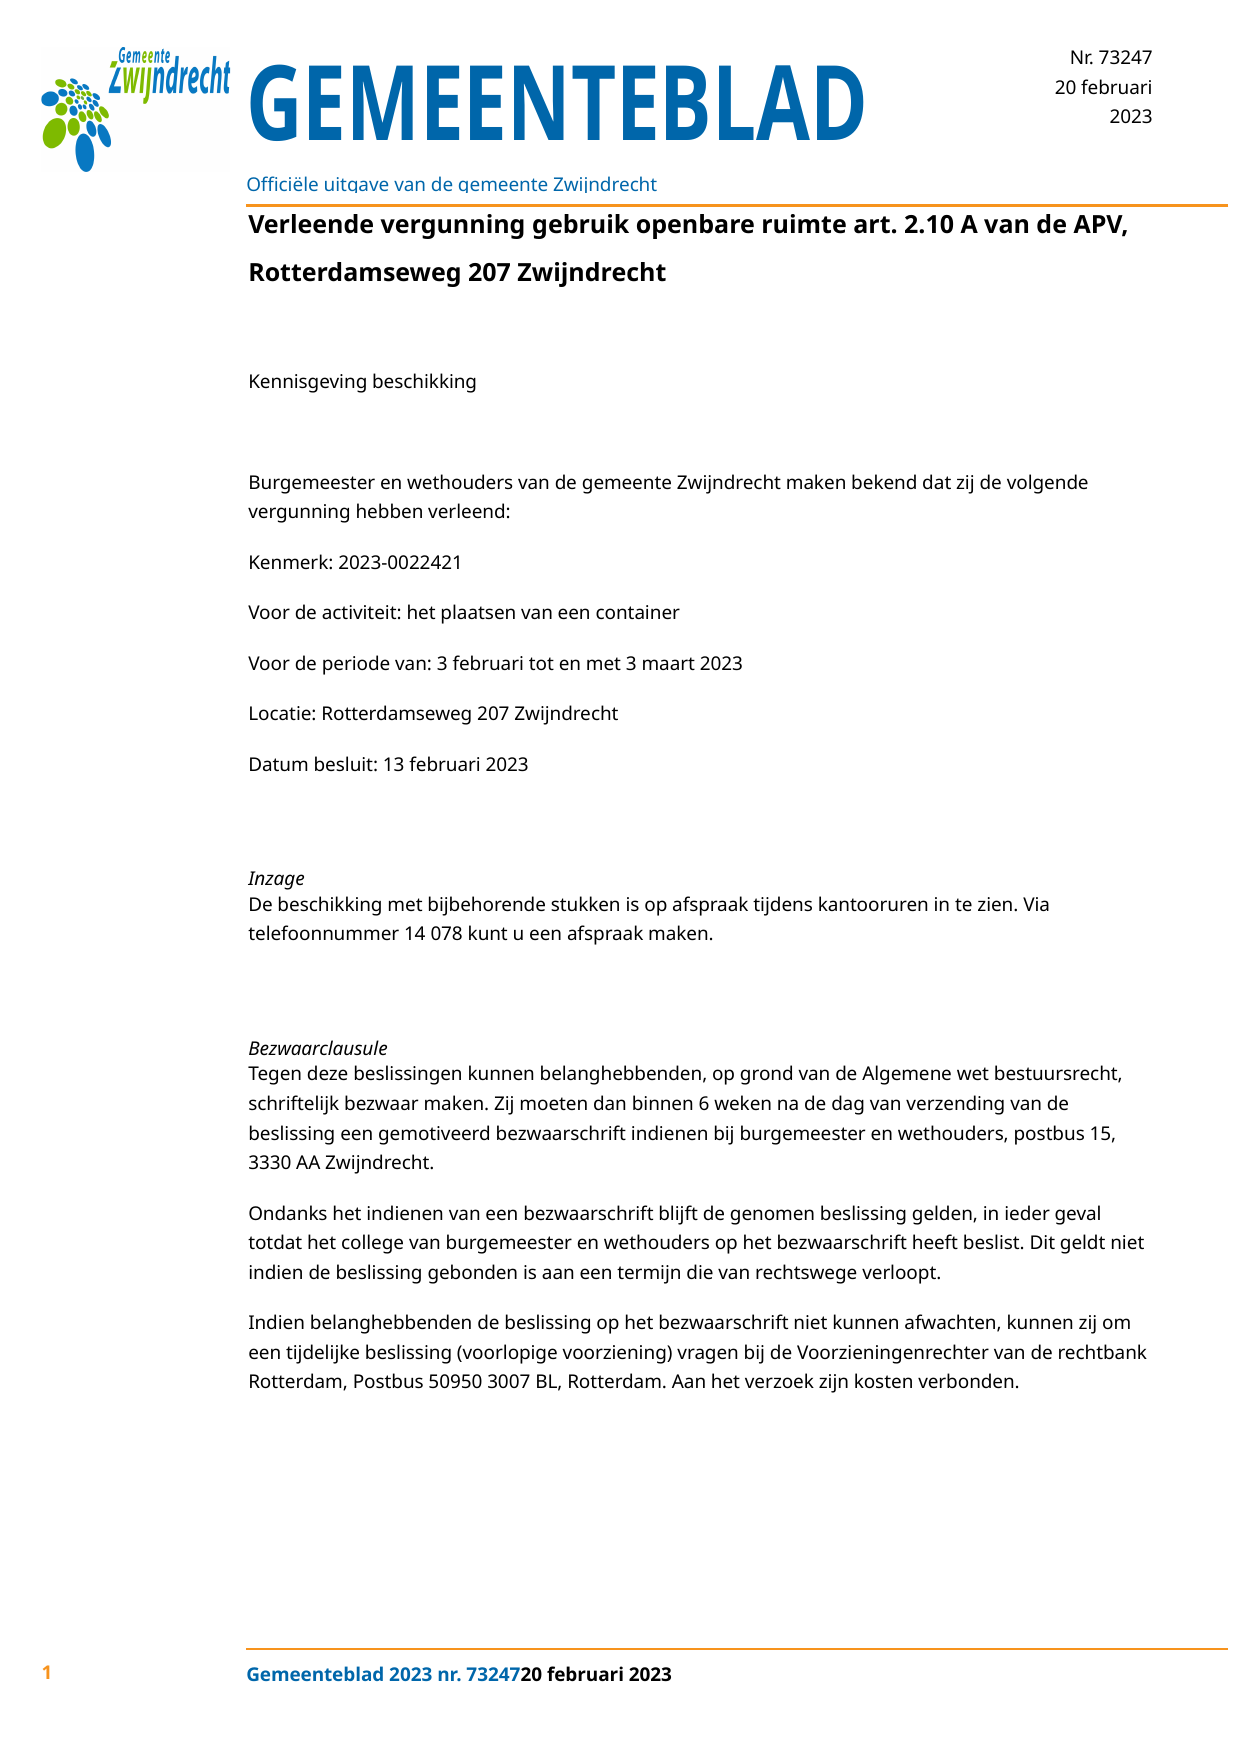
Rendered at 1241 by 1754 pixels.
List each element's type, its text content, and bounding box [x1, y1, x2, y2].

text Verleende vergunning gebruik openbare ruimte art. 2.10 A van de APV, Rotterdamseweg 207 Zwijndrecht [248, 207, 1152, 288]
text Kennisgeving beschikking [248, 368, 1152, 394]
picture [41, 47, 231, 172]
text Locatie: Rotterdamseweg 207 Zwijndrecht [248, 700, 1152, 726]
text Ondanks het indienen van een bezwaarschrift blijft de genomen beslissing gelden, in ieder geval totdat het college van burgemeester en wethouders op het bezwaarschrift heeft beslist. Dit geldt niet indien de beslissing gebonden is aan een termijn die van rechtswege verloopt. [248, 1200, 1152, 1285]
text Kenmerk: 2023-0022421 [248, 549, 1152, 575]
text Indien belanghebbenden de beslissing op het bezwaarschrift niet kunnen afwachten, kunnen zij om een tijdelijke beslissing (voorlopige voorziening) vragen bij de Voorzieningenrechter van de rechtbank Rotterdam, Postbus 50950 3007 BL, Rotterdam. Aan het verzoek zijn kosten verbonden. [248, 1309, 1152, 1394]
text Datum besluit: 13 februari 2023 [248, 751, 1152, 777]
text Bezwaarclausule [248, 1035, 1152, 1061]
text Inzage [248, 865, 1152, 891]
text Voor de activiteit: het plaatsen van een container [248, 599, 1152, 625]
text Burgemeester en wethouders van de gemeente Zwijndrecht maken bekend dat zij de volgende vergunning hebben verleend: [248, 469, 1152, 524]
text De beschikking met bijbehorende stukken is op afspraak tijdens kantooruren in te zien. Via telefoonnummer 14 078 kunt u een afspraak maken. [248, 891, 1152, 946]
text Tegen deze beslissingen kunnen belanghebbenden, op grond van de Algemene wet bestuursrecht, schriftelijk bezwaar maken. Zij moeten dan binnen 6 weken na de dag van verzending van de beslissing een gemotiveerd bezwaarschrift indienen bij burgemeester en wethouders, postbus 15, 3330 AA Zwijndrecht. [248, 1061, 1152, 1175]
text Voor de periode van: 3 februari tot en met 3 maart 2023 [248, 650, 1152, 676]
